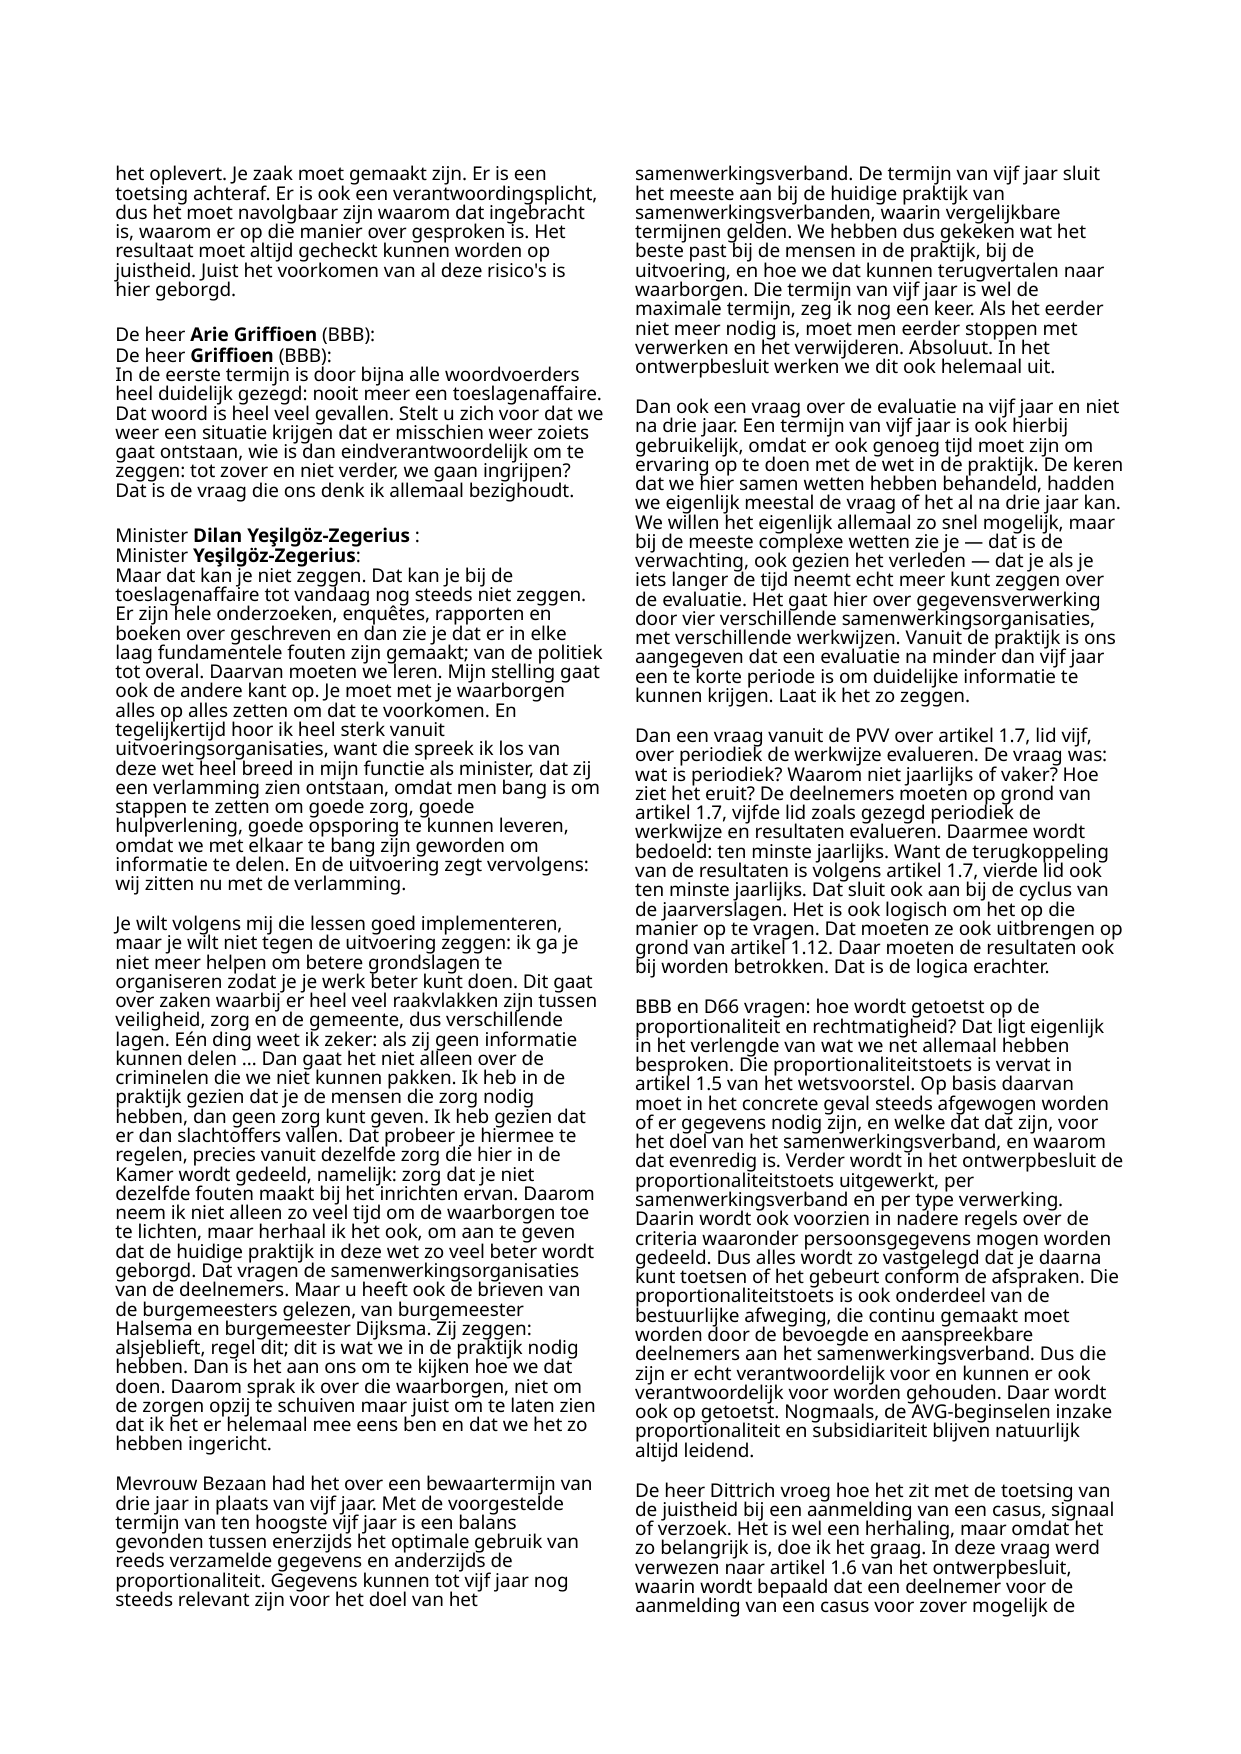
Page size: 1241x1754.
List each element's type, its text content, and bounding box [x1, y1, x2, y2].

text Dan een vraag vanuit de PVV over artikel 1.7, lid vijf, over periodiek de werkwijze evalueren. De vraag was: wat is periodiek? Waarom niet jaarlijks of vaker? Hoe ziet het eruit? De deelnemers moeten op grond van artikel 1.7, vijfde lid zoals gezegd periodiek de werkwijze en resultaten evalueren. Daarmee wordt bedoeld: ten minste jaarlijks. Want de terugkoppeling van de resultaten is volgens artikel 1.7, vierde lid ook ten minste jaarlijks. Dat sluit ook aan bij de cyclus van de jaarverslagen. Het is ook logisch om het op die manier op te vragen. Dat moeten ze ook uitbrengen op grond van artikel 1.12. Daar moeten de resultaten ook bij worden betrokken. Dat is de logica erachter. [635, 727, 1125, 978]
text Je wilt volgens mij die lessen goed implementeren, maar je wilt niet tegen de uitvoering zeggen: ik ga je niet meer helpen om betere grondslagen te organiseren zodat je je werk beter kunt doen. Dit gaat over zaken waarbij er heel veel raakvlakken zijn tussen veiligheid, zorg en de gemeente, dus verschillende lagen. Eén ding weet ik zeker: als zij geen informatie kunnen delen … Dan gaat het niet alleen over de criminelen die we niet kunnen pakken. Ik heb in de praktijk gezien dat je de mensen die zorg nodig hebben, dan geen zorg kunt geven. Ik heb gezien dat er dan slachtoffers vallen. Dat probeer je hiermee te regelen, precies vanuit dezelfde zorg die hier in de Kamer wordt gedeeld, namelijk: zorg dat je niet dezelfde fouten maakt bij het inrichten ervan. Daarom neem ik niet alleen zo veel tijd om de waarborgen toe te lichten, maar herhaal ik het ook, om aan te geven dat de huidige praktijk in deze wet zo veel beter wordt geborgd. Dat vragen de samenwerkingsorganisaties van de deelnemers. Maar u heeft ook de brieven van de burgemeesters gelezen, van burgemeester Halsema en burgemeester Dijksma. Zij zeggen: alsjeblieft, regel dit; dit is wat we in de praktijk nodig hebben. Dan is het aan ons om te kijken hoe we dat doen. Daarom sprak ik over die waarborgen, niet om de zorgen opzij te schuiven maar juist om te laten zien dat ik het er helemaal mee eens ben en dat we het zo hebben ingericht. [115, 915, 605, 1455]
text In de eerste termijn is door bijna alle woordvoerders heel duidelijk gezegd: nooit meer een toeslagenaffaire. Dat woord is heel veel gevallen. Stelt u zich voor dat we weer een situatie krijgen dat er misschien weer zoiets gaat ontstaan, wie is dan eindverantwoordelijk om te zeggen: tot zover en niet verder, we gaan ingrijpen? Dat is de vraag die ons denk ik allemaal bezighoudt. [115, 366, 605, 501]
text De heer Dittrich vroeg hoe het zit met de toetsing van de juistheid bij een aanmelding van een casus, signaal of verzoek. Het is wel een herhaling, maar omdat het zo belangrijk is, doe ik het graag. In deze vraag werd verwezen naar artikel 1.6 van het ontwerpbesluit, waarin wordt bepaald dat een deelnemer voor de aanmelding van een casus voor zover mogelijk de [635, 1482, 1125, 1616]
text De heer Arie Griffioen (BBB): [115, 321, 605, 347]
text samenwerkingsverband. De termijn van vijf jaar sluit het meeste aan bij de huidige praktijk van samenwerkingsverbanden, waarin vergelijkbare termijnen gelden. We hebben dus gekeken wat het beste past bij de mensen in de praktijk, bij de uitvoering, en hoe we dat kunnen terugvertalen naar waarborgen. Die termijn van vijf jaar is wel de maximale termijn, zeg ik nog een keer. Als het eerder niet meer nodig is, moet men eerder stoppen met verwerken en het verwijderen. Absoluut. In het ontwerpbesluit werken we dit ook helemaal uit. [635, 165, 1125, 377]
text Dan ook een vraag over de evaluatie na vijf jaar en niet na drie jaar. Een termijn van vijf jaar is ook hierbij gebruikelijk, omdat er ook genoeg tijd moet zijn om ervaring op te doen met de wet in de praktijk. De keren dat we hier samen wetten hebben behandeld, hadden we eigenlijk meestal de vraag of het al na drie jaar kan. We willen het eigenlijk allemaal zo snel mogelijk, maar bij de meeste complexe wetten zie je — dat is de verwachting, ook gezien het verleden — dat je als je iets langer de tijd neemt echt meer kunt zeggen over de evaluatie. Het gaat hier over gegevensverwerking door vier verschillende samenwerkingsorganisaties, met verschillende werkwijzen. Vanuit de praktijk is ons aangegeven dat een evaluatie na minder dan vijf jaar een te korte periode is om duidelijke informatie te kunnen krijgen. Laat ik het zo zeggen. [635, 398, 1125, 706]
text Mevrouw Bezaan had het over een bewaartermijn van drie jaar in plaats van vijf jaar. Met de voorgestelde termijn van ten hoogste vijf jaar is een balans gevonden tussen enerzijds het optimale gebruik van reeds verzamelde gegevens en anderzijds de proportionaliteit. Gegevens kunnen tot vijf jaar nog steeds relevant zijn voor het doel van het [115, 1475, 605, 1610]
text Minister Yeşilgöz-Zegerius: [115, 547, 605, 567]
text De heer Griffioen (BBB): [115, 347, 605, 366]
text Minister Dilan Yeşilgöz-Zegerius : [115, 522, 605, 547]
text Maar dat kan je niet zeggen. Dat kan je bij de toeslagenaffaire tot vandaag nog steeds niet zeggen. Er zijn hele onderzoeken, enquêtes, rapporten en boeken over geschreven en dan zie je dat er in elke laag fundamentele fouten zijn gemaakt; van de politiek tot overal. Daarvan moeten we leren. Mijn stelling gaat ook de andere kant op. Je moet met je waarborgen alles op alles zetten om dat te voorkomen. En tegelijkertijd hoor ik heel sterk vanuit uitvoeringsorganisaties, want die spreek ik los van deze wet heel breed in mijn functie als minister, dat zij een verlamming zien ontstaan, omdat men bang is om stappen te zetten om goede zorg, goede hulpverlening, goede opsporing te kunnen leveren, omdat we met elkaar te bang zijn geworden om informatie te delen. En de uitvoering zegt vervolgens: wij zitten nu met de verlamming. [115, 567, 605, 894]
text het oplevert. Je zaak moet gemaakt zijn. Er is een toetsing achteraf. Er is ook een verantwoordingsplicht, dus het moet navolgbaar zijn waarom dat ingebracht is, waarom er op die manier over gesproken is. Het resultaat moet altijd gecheckt kunnen worden op juistheid. Juist het voorkomen van al deze risico's is hier geborgd. [115, 165, 605, 300]
text BBB en D66 vragen: hoe wordt getoetst op de proportionaliteit en rechtmatigheid? Dat ligt eigenlijk in het verlengde van wat we net allemaal hebben besproken. Die proportionaliteitstoets is vervat in artikel 1.5 van het wetsvoorstel. Op basis daarvan moet in het concrete geval steeds afgewogen worden of er gegevens nodig zijn, en welke dat dat zijn, voor het doel van het samenwerkingsverband, en waarom dat evenredig is. Verder wordt in het ontwerpbesluit de proportionaliteitstoets uitgewerkt, per samenwerkingsverband en per type verwerking. Daarin wordt ook voorzien in nadere regels over de criteria waaronder persoonsgegevens mogen worden gedeeld. Dus alles wordt zo vastgelegd dat je daarna kunt toetsen of het gebeurt conform de afspraken. Die proportionaliteitstoets is ook onderdeel van de bestuurlijke afweging, die continu gemaakt moet worden door de bevoegde en aanspreekbare deelnemers aan het samenwerkingsverband. Dus die zijn er echt verantwoordelijk voor en kunnen er ook verantwoordelijk voor worden gehouden. Daar wordt ook op getoetst. Nogmaals, de AVG-beginselen inzake proportionaliteit en subsidiariteit blijven natuurlijk altijd leidend. [635, 998, 1125, 1461]
